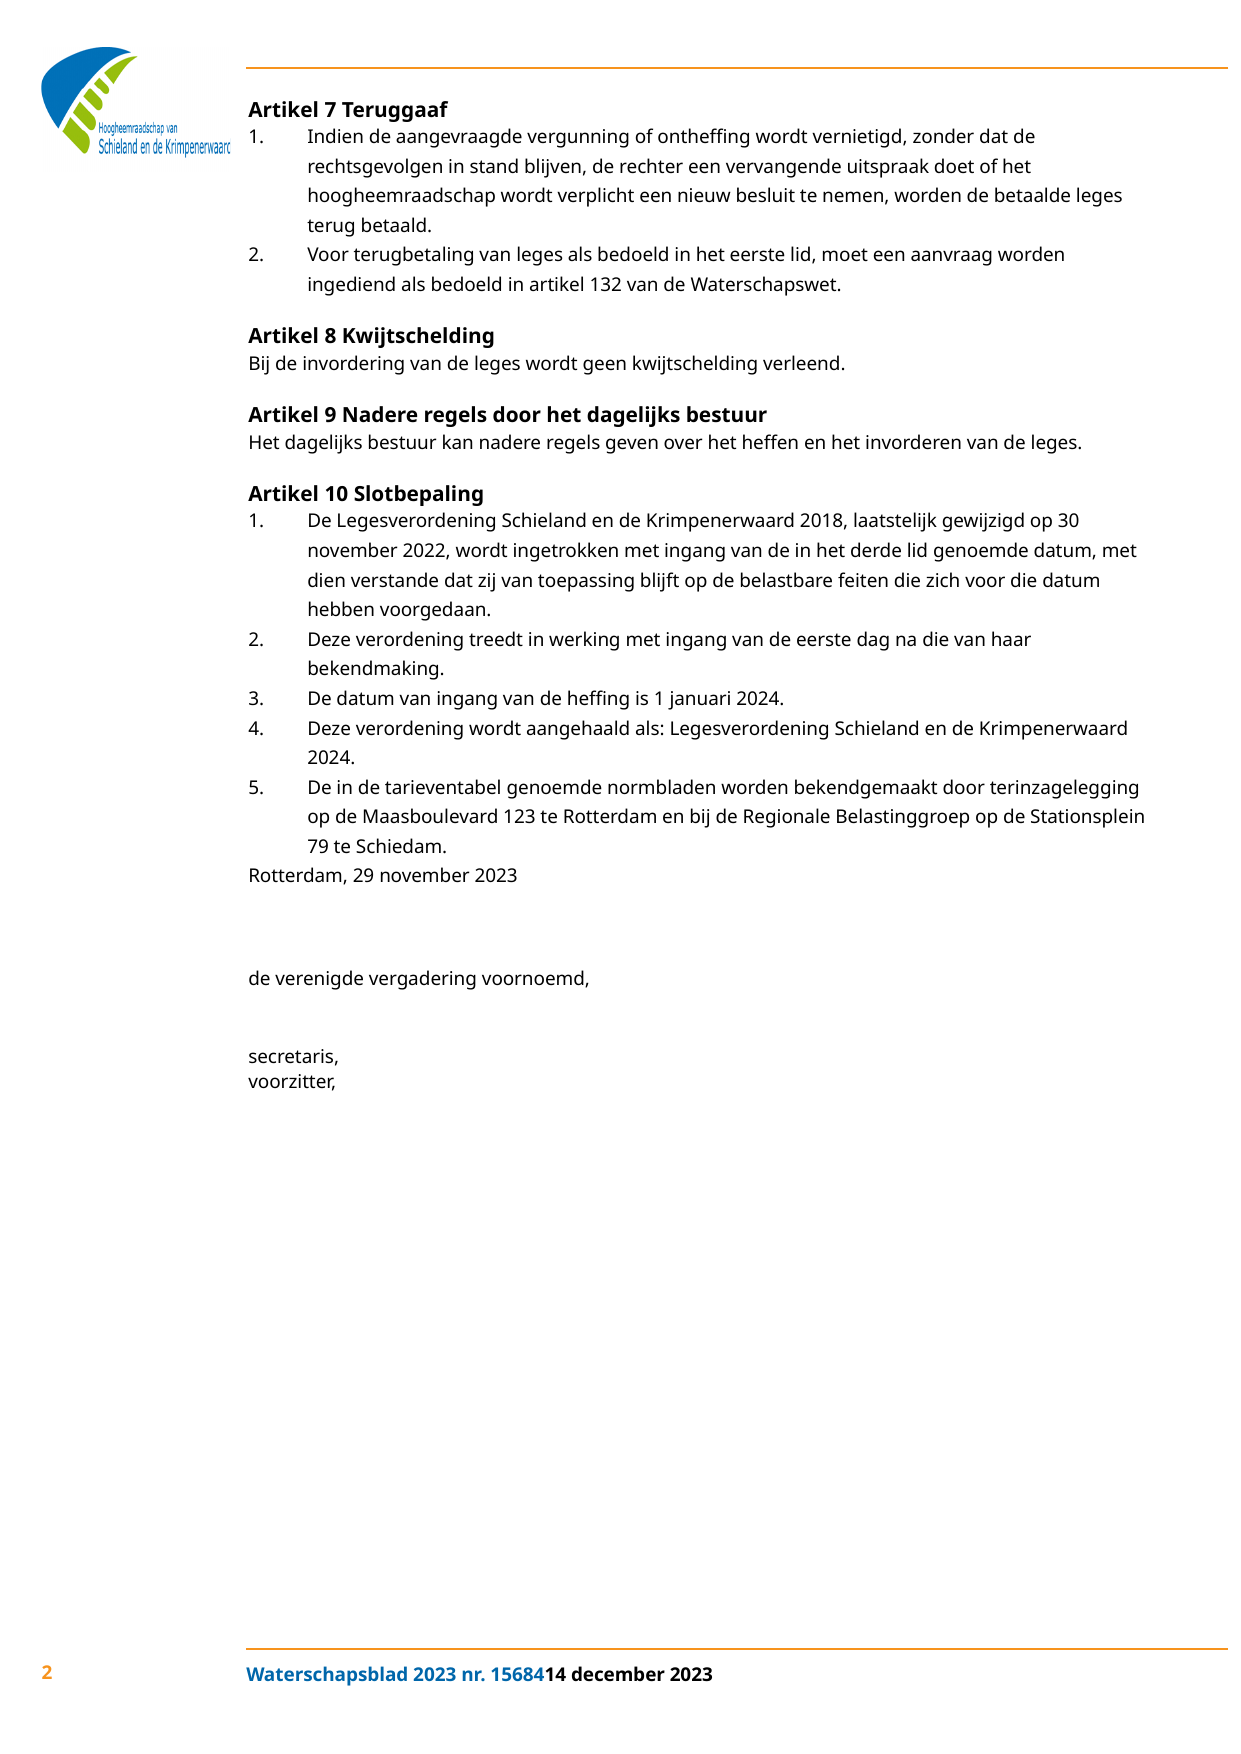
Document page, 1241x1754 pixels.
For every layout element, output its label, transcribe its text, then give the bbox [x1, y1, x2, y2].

text Rotterdam, 29 november 2023 [248, 863, 1152, 888]
text Het dagelijks bestuur kan nadere regels geven over het heffen en het invorderen van de leges. [248, 429, 1152, 454]
list Voor terugbetaling van leges als bedoeld in het eerste lid, moet een aanvraag worden ingediend als bedoeld in artikel 132 van de Waterschapswet. [248, 242, 1152, 297]
picture [41, 47, 231, 172]
list De datum van ingang van de heffing is 1 januari 2024. [248, 685, 1152, 711]
text voorzitter, [248, 1068, 1152, 1094]
text Bij de invordering van de leges wordt geen kwijtschelding verleend. [248, 350, 1152, 376]
list De Legesverordening Schieland en de Krimpenerwaard 2018, laatstelijk gewijzigd op 30 november 2022, wordt ingetrokken met ingang van de in het derde lid genoemde datum, met dien verstande dat zij van toepassing blijft op de belastbare feiten die zich voor die datum hebben voorgedaan. [248, 508, 1152, 622]
list De in de tarieventabel genoemde normbladen worden bekendgemaakt door terinzagelegging op de Maasboulevard 123 te Rotterdam en bij de Regionale Belastinggroep op de Stationsplein 79 te Schiedam. [248, 774, 1152, 859]
text Artikel 10 Slotbepaling [248, 479, 1152, 508]
text Artikel 9 Nadere regels door het dagelijks bestuur [248, 400, 1152, 429]
text Artikel 8 Kwijtschelding [248, 322, 1152, 350]
text secretaris, [248, 1043, 1152, 1068]
list Deze verordening treedt in werking met ingang van de eerste dag na die van haar bekendmaking. [248, 626, 1152, 681]
list Deze verordening wordt aangehaald als: Legesverordening Schieland en de Krimpenerwaard 2024. [248, 715, 1152, 770]
list Indien de aangevraagde vergunning of ontheffing wordt vernietigd, zonder dat de rechtsgevolgen in stand blijven, de rechter een vervangende uitspraak doet of het hoogheemraadschap wordt verplicht een nieuw besluit te nemen, worden de betaalde leges terug betaald. [248, 123, 1152, 238]
text Artikel 7 Teruggaaf [248, 95, 1152, 123]
text de verenigde vergadering voornoemd, [248, 966, 1152, 991]
